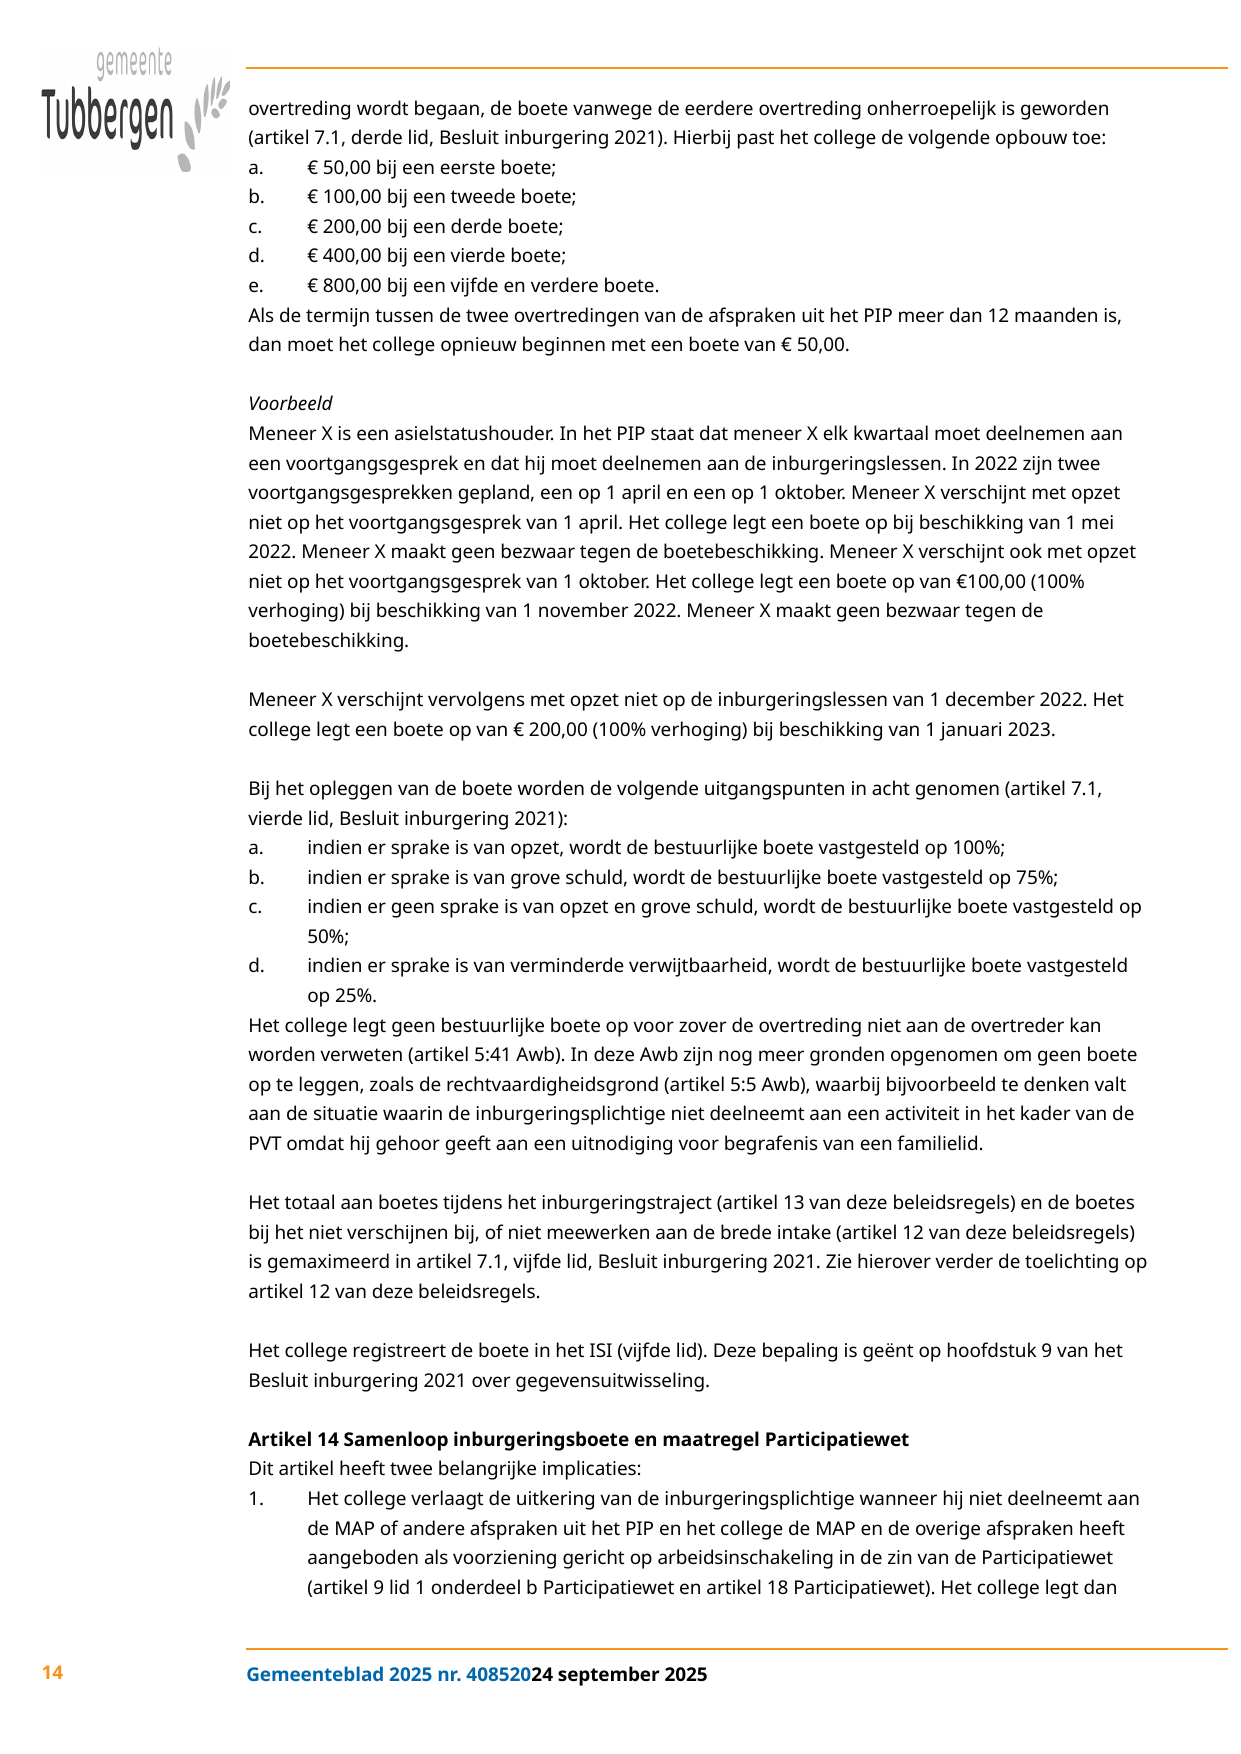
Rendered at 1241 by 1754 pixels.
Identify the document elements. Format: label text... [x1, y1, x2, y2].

text Voorbeeld [248, 391, 1152, 416]
text Het college registreert de boete in het ISI (vijfde lid). Deze bepaling is geënt op hoofdstuk 9 van het Besluit inburgering 2021 over gegevensuitwisseling. [248, 1337, 1152, 1393]
text overtreding wordt begaan, de boete vanwege de eerdere overtreding onherroepelijk is geworden (artikel 7.1, derde lid, Besluit inburgering 2021). Hierbij past het college de volgende opbouw toe: [248, 95, 1152, 150]
text Artikel 14 Samenloop inburgeringsboete en maatregel Participatiewet [248, 1426, 1152, 1452]
list indien er sprake is van grove schuld, wordt de bestuurlijke boete vastgesteld op 75%; [248, 864, 1152, 890]
list € 800,00 bij een vijfde en verdere boete. [248, 272, 1152, 298]
list indien er geen sprake is van opzet en grove schuld, wordt de bestuurlijke boete vastgesteld op 50%; [248, 893, 1152, 949]
list indien er sprake is van opzet, wordt de bestuurlijke boete vastgesteld op 100%; [248, 834, 1152, 860]
picture [41, 47, 231, 172]
list € 100,00 bij een tweede boete; [248, 183, 1152, 209]
text Meneer X is een asielstatushouder. In het PIP staat dat meneer X elk kwartaal moet deelnemen aan een voortgangsgesprek en dat hij moet deelnemen aan de inburgeringslessen. In 2022 zijn twee voortgangsgesprekken gepland, een op 1 april en een op 1 oktober. Meneer X verschijnt met opzet niet op het voortgangsgesprek van 1 april. Het college legt een boete op bij beschikking van 1 mei 2022. Meneer X maakt geen bezwaar tegen de boetebeschikking. Meneer X verschijnt ook met opzet niet op het voortgangsgesprek van 1 oktober. Het college legt een boete op van €100,00 (100% verhoging) bij beschikking van 1 november 2022. Meneer X maakt geen bezwaar tegen de boetebeschikking. [248, 420, 1152, 653]
text Bij het opleggen van de boete worden de volgende uitgangspunten in acht genomen (artikel 7.1, vierde lid, Besluit inburgering 2021): [248, 775, 1152, 831]
text Als de termijn tussen de twee overtredingen van de afspraken uit het PIP meer dan 12 maanden is, dan moet het college opnieuw beginnen met een boete van € 50,00. [248, 302, 1152, 357]
text Meneer X verschijnt vervolgens met opzet niet op de inburgeringslessen van 1 december 2022. Het college legt een boete op van € 200,00 (100% verhoging) bij beschikking van 1 januari 2023. [248, 686, 1152, 742]
text Het totaal aan boetes tijdens het inburgeringstraject (artikel 13 van deze beleidsregels) en de boetes bij het niet verschijnen bij, of niet meewerken aan de brede intake (artikel 12 van deze beleidsregels) is gemaximeerd in artikel 7.1, vijfde lid, Besluit inburgering 2021. Zie hierover verder de toelichting op artikel 12 van deze beleidsregels. [248, 1189, 1152, 1304]
text Het college legt geen bestuurlijke boete op voor zover de overtreding niet aan de overtreder kan worden verweten (artikel 5:41 Awb). In deze Awb zijn nog meer gronden opgenomen om geen boete op te leggen, zoals de rechtvaardigheidsgrond (artikel 5:5 Awb), waarbij bijvoorbeeld te denken valt aan de situatie waarin de inburgeringsplichtige niet deelneemt aan een activiteit in het kader van de PVT omdat hij gehoor geeft aan een uitnodiging voor begrafenis van een familielid. [248, 1012, 1152, 1156]
list € 50,00 bij een eerste boete; [248, 154, 1152, 180]
text Dit artikel heeft twee belangrijke implicaties: [248, 1456, 1152, 1481]
list Het college verlaagt de uitkering van de inburgeringsplichtige wanneer hij niet deelneemt aan de MAP of andere afspraken uit het PIP en het college de MAP en de overige afspraken heeft aangeboden als voorziening gericht op arbeidsinschakeling in de zin van de Participatiewet (artikel 9 lid 1 onderdeel b Participatiewet en artikel 18 Participatiewet). Het college legt dan [248, 1485, 1152, 1600]
list indien er sprake is van verminderde verwijtbaarheid, wordt de bestuurlijke boete vastgesteld op 25%. [248, 953, 1152, 1008]
list € 200,00 bij een derde boete; [248, 213, 1152, 239]
list € 400,00 bij een vierde boete; [248, 243, 1152, 268]
